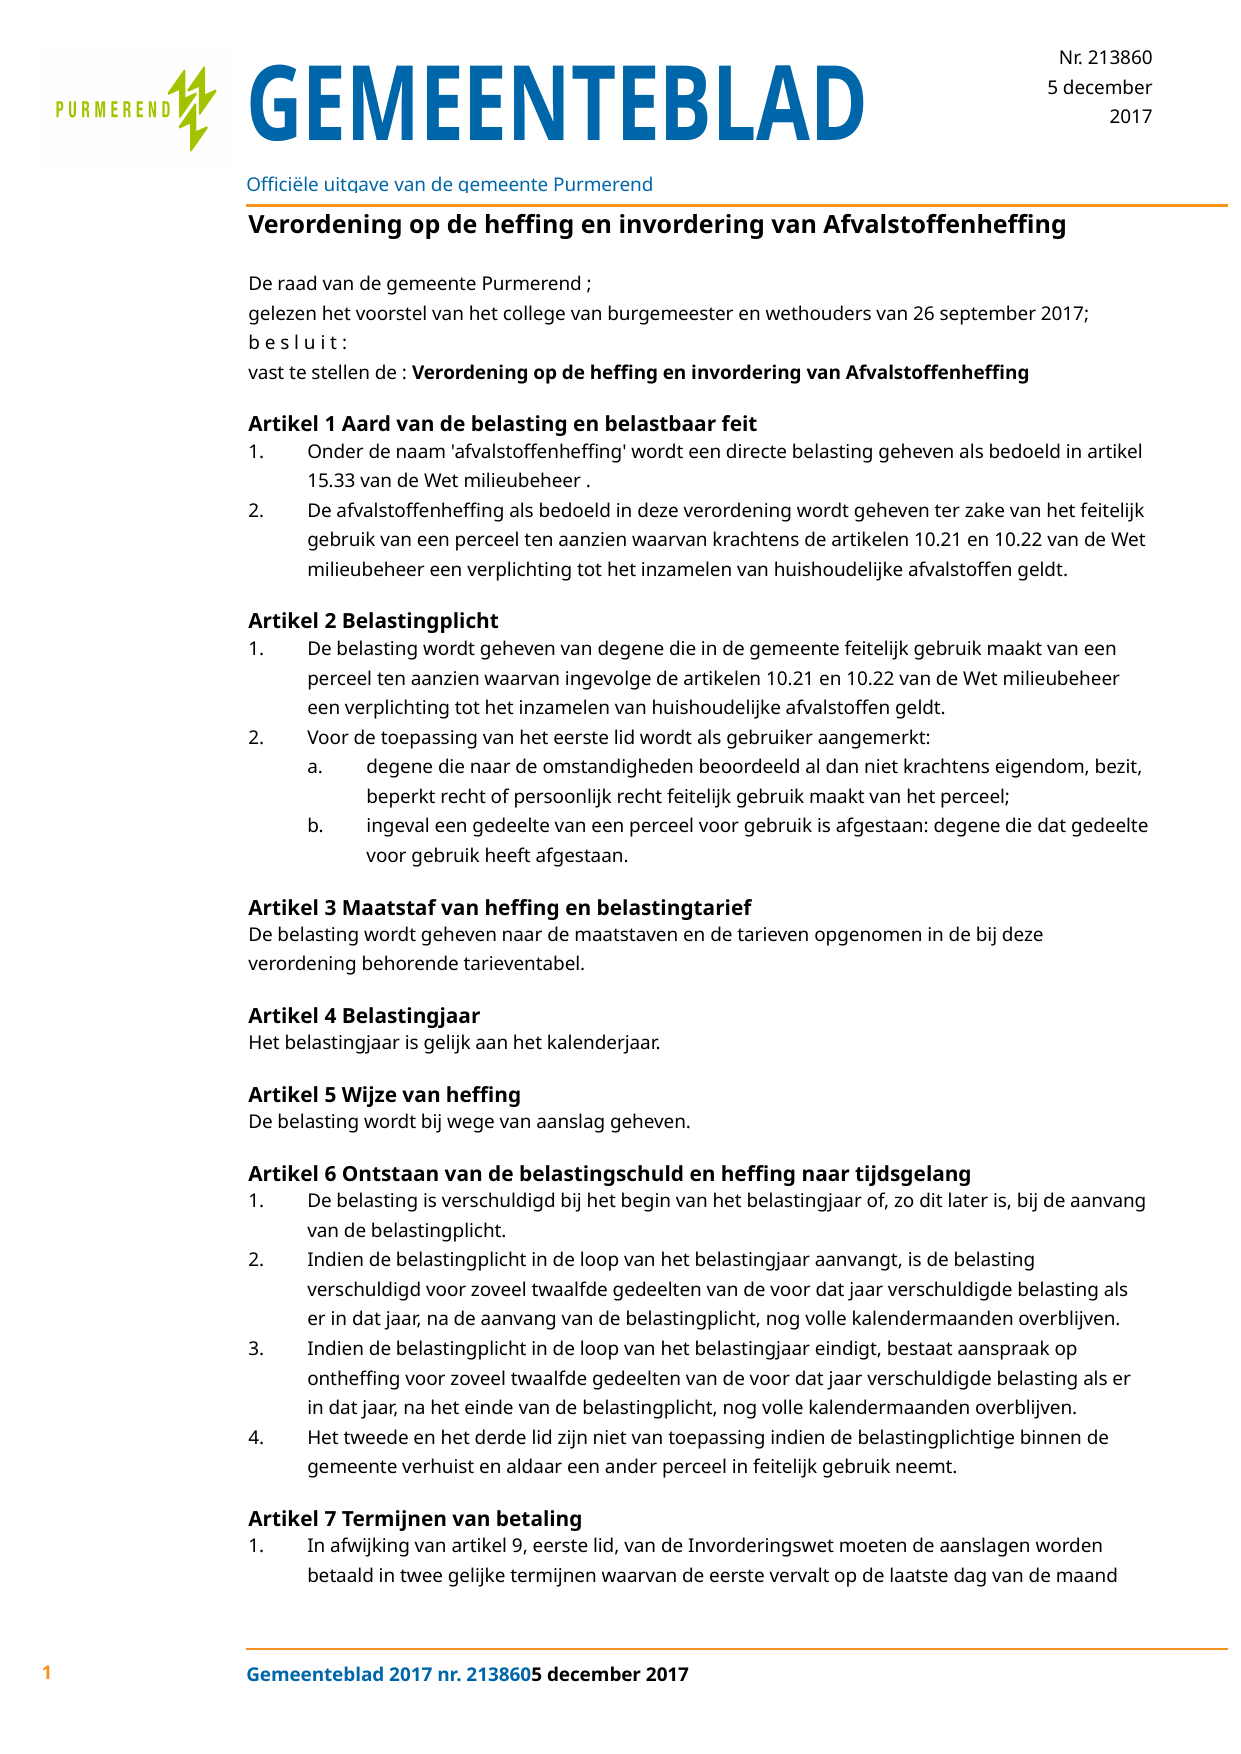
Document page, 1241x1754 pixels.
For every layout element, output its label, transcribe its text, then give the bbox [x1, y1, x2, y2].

list Onder de naam 'afvalstoffenheffing' wordt een directe belasting geheven als bedoeld in artikel 15.33 van de Wet milieubeheer . [248, 438, 1152, 493]
list degene die naar de omstandigheden beoordeeld al dan niet krachtens eigendom, bezit, beperkt recht of persoonlijk recht feitelijk gebruik maakt van het perceel; [307, 753, 1152, 809]
text Artikel 2 Belastingplicht [248, 607, 1152, 635]
list Voor de toepassing van het eerste lid wordt als gebruiker aangemerkt: [248, 724, 1152, 749]
list ingeval een gedeelte van een perceel voor gebruik is afgestaan: degene die dat gedeelte voor gebruik heeft afgestaan. [307, 813, 1152, 868]
picture [41, 47, 231, 172]
list De belasting is verschuldigd bij het begin van het belastingjaar of, zo dit later is, bij de aanvang van de belastingplicht. [248, 1187, 1152, 1242]
text De belasting wordt geheven naar de maatstaven en de tarieven opgenomen in de bij deze verordening behorende tarieventabel. [248, 921, 1152, 976]
text Verordening op de heffing en invordering van Afvalstoffenheffing [248, 207, 1152, 241]
text Artikel 5 Wijze van heffing [248, 1080, 1152, 1108]
text De raad van de gemeente Purmerend ; [248, 270, 1152, 296]
list De afvalstoffenheffing als bedoeld in deze verordening wordt geheven ter zake van het feitelijk gebruik van een perceel ten aanzien waarvan krachtens de artikelen 10.21 en 10.22 van de Wet milieubeheer een verplichting tot het inzamelen van huishoudelijke afvalstoffen geldt. [248, 497, 1152, 582]
list Indien de belastingplicht in de loop van het belastingjaar aanvangt, is de belasting verschuldigd voor zoveel twaalfde gedeelten van de voor dat jaar verschuldigde belasting als er in dat jaar, na de aanvang van de belastingplicht, nog volle kalendermaanden overblijven. [248, 1246, 1152, 1331]
list In afwijking van artikel 9, eerste lid, van de Invorderingswet moeten de aanslagen worden betaald in twee gelijke termijnen waarvan de eerste vervalt op de laatste dag van de maand [248, 1532, 1152, 1588]
text Artikel 6 Ontstaan van de belastingschuld en heffing naar tijdsgelang [248, 1159, 1152, 1187]
list Indien de belastingplicht in de loop van het belastingjaar eindigt, bestaat aanspraak op ontheffing voor zoveel twaalfde gedeelten van de voor dat jaar verschuldigde belasting als er in dat jaar, na het einde van de belastingplicht, nog volle kalendermaanden overblijven. [248, 1335, 1152, 1420]
list Het tweede en het derde lid zijn niet van toepassing indien de belastingplichtige binnen de gemeente verhuist en aldaar een ander perceel in feitelijk gebruik neemt. [248, 1424, 1152, 1479]
text De belasting wordt bij wege van aanslag geheven. [248, 1108, 1152, 1134]
text Artikel 7 Termijnen van betaling [248, 1504, 1152, 1532]
text Artikel 1 Aard van de belasting en belastbaar feit [248, 409, 1152, 438]
text vast te stellen de : Verordening op de heffing en invordering van Afvalstoffenheffing [248, 359, 1152, 385]
list De belasting wordt geheven van degene die in de gemeente feitelijk gebruik maakt van een perceel ten aanzien waarvan ingevolge de artikelen 10.21 en 10.22 van de Wet milieubeheer een verplichting tot het inzamelen van huishoudelijke afvalstoffen geldt. [248, 635, 1152, 720]
text Artikel 4 Belastingjaar [248, 1001, 1152, 1029]
text b e s l u i t : [248, 329, 1152, 355]
text gelezen het voorstel van het college van burgemeester en wethouders van 26 september 2017; [248, 300, 1152, 326]
text Artikel 3 Maatstaf van heffing en belastingtarief [248, 893, 1152, 921]
text Het belastingjaar is gelijk aan het kalenderjaar. [248, 1029, 1152, 1055]
